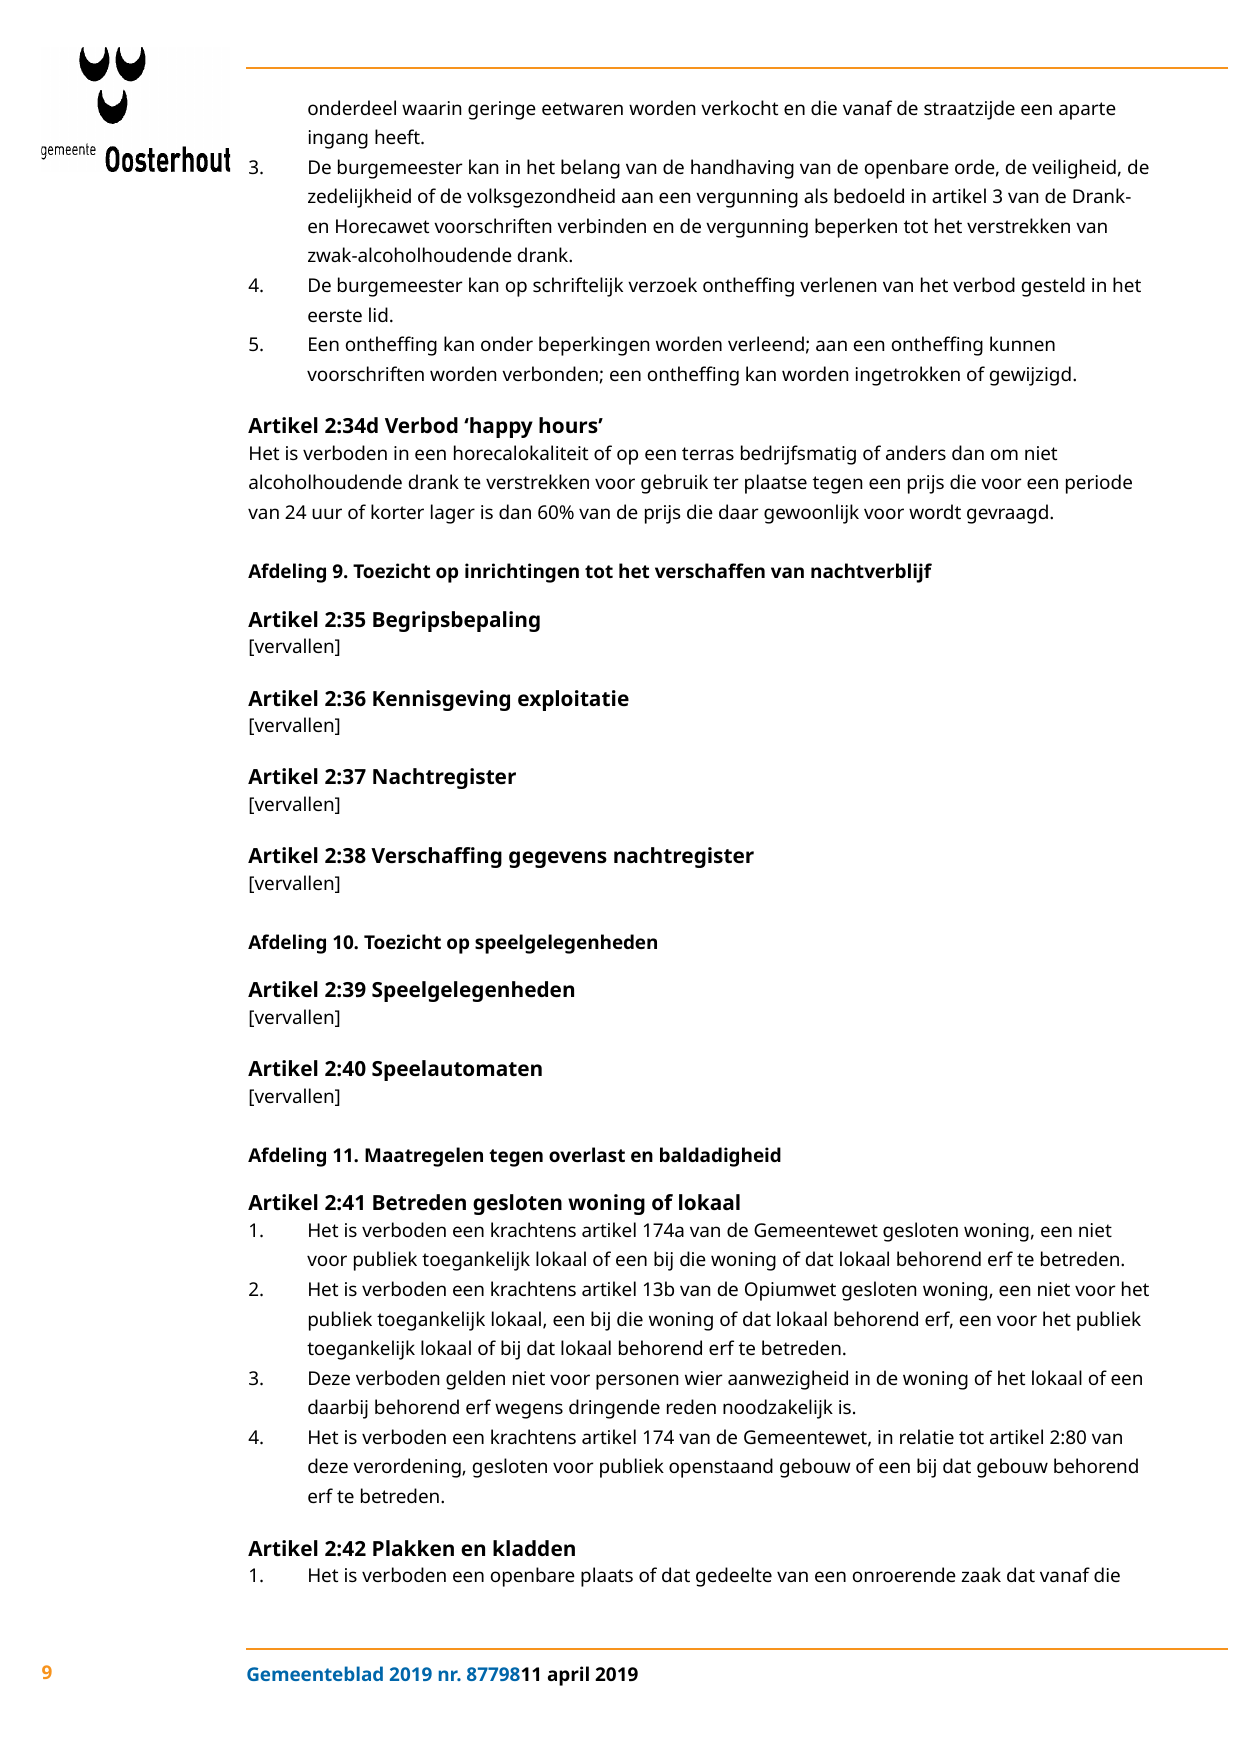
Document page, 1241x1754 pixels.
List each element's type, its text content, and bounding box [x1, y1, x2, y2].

text Artikel 2:36 Kennisgeving exploitatie [248, 684, 1152, 712]
text Het is verboden in een horecalokaliteit of op een terras bedrijfsmatig of anders dan om niet alcoholhoudende drank te verstrekken voor gebruik ter plaatse tegen een prijs die voor een periode van 24 uur of korter lager is dan 60% van de prijs die daar gewoonlijk voor wordt gevraagd. [248, 440, 1152, 525]
text Artikel 2:40 Speelautomaten [248, 1054, 1152, 1083]
text [vervallen] [248, 1083, 1152, 1108]
text Afdeling 9. Toezicht op inrichtingen tot het verschaffen van nachtverblijf [248, 558, 1152, 584]
list De burgemeester kan in het belang van de handhaving van de openbare orde, de veiligheid, de zedelijkheid of de volksgezondheid aan een vergunning als bedoeld in artikel 3 van de Drank- en Horecawet voorschriften verbinden en de vergunning beperken tot het verstrekken van zwak-alcoholhoudende drank. [248, 154, 1152, 268]
text [vervallen] [248, 791, 1152, 817]
list Het is verboden een krachtens artikel 174 van de Gemeentewet, in relatie tot artikel 2:80 van deze verordening, gesloten voor publiek openstaand gebouw of een bij dat gebouw behorend erf te betreden. [248, 1424, 1152, 1509]
text [vervallen] [248, 633, 1152, 659]
text Artikel 2:35 Begripsbepaling [248, 605, 1152, 633]
text Artikel 2:38 Verschaffing gegevens nachtregister [248, 841, 1152, 870]
list Het is verboden een krachtens artikel 13b van de Opiumwet gesloten woning, een niet voor het publiek toegankelijk lokaal, een bij die woning of dat lokaal behorend erf, een voor het publiek toegankelijk lokaal of bij dat lokaal behorend erf te betreden. [248, 1276, 1152, 1361]
text Afdeling 10. Toezicht op speelgelegenheden [248, 929, 1152, 955]
picture [41, 47, 231, 172]
text [vervallen] [248, 870, 1152, 896]
text Artikel 2:39 Speelgelegenheden [248, 976, 1152, 1004]
text [vervallen] [248, 1004, 1152, 1030]
text Artikel 2:37 Nachtregister [248, 762, 1152, 791]
list Deze verboden gelden niet voor personen wier aanwezigheid in de woning of het lokaal of een daarbij behorend erf wegens dringende reden noodzakelijk is. [248, 1365, 1152, 1420]
text Artikel 2:34d Verbod ‘happy hours’ [248, 411, 1152, 440]
list Het is verboden een krachtens artikel 174a van de Gemeentewet gesloten woning, een niet voor publiek toegankelijk lokaal of een bij die woning of dat lokaal behorend erf te betreden. [248, 1217, 1152, 1272]
list onderdeel waarin geringe eetwaren worden verkocht en die vanaf de straatzijde een aparte ingang heeft. [248, 95, 1152, 150]
list Het is verboden een openbare plaats of dat gedeelte van een onroerende zaak dat vanaf die [248, 1562, 1152, 1588]
list Een ontheffing kan onder beperkingen worden verleend; aan een ontheffing kunnen voorschriften worden verbonden; een ontheffing kan worden ingetrokken of gewijzigd. [248, 331, 1152, 387]
text [vervallen] [248, 712, 1152, 738]
text Artikel 2:42 Plakken en kladden [248, 1534, 1152, 1562]
list De burgemeester kan op schriftelijk verzoek ontheffing verlenen van het verbod gesteld in het eerste lid. [248, 272, 1152, 328]
text Afdeling 11. Maatregelen tegen overlast en baldadigheid [248, 1142, 1152, 1168]
text Artikel 2:41 Betreden gesloten woning of lokaal [248, 1188, 1152, 1217]
